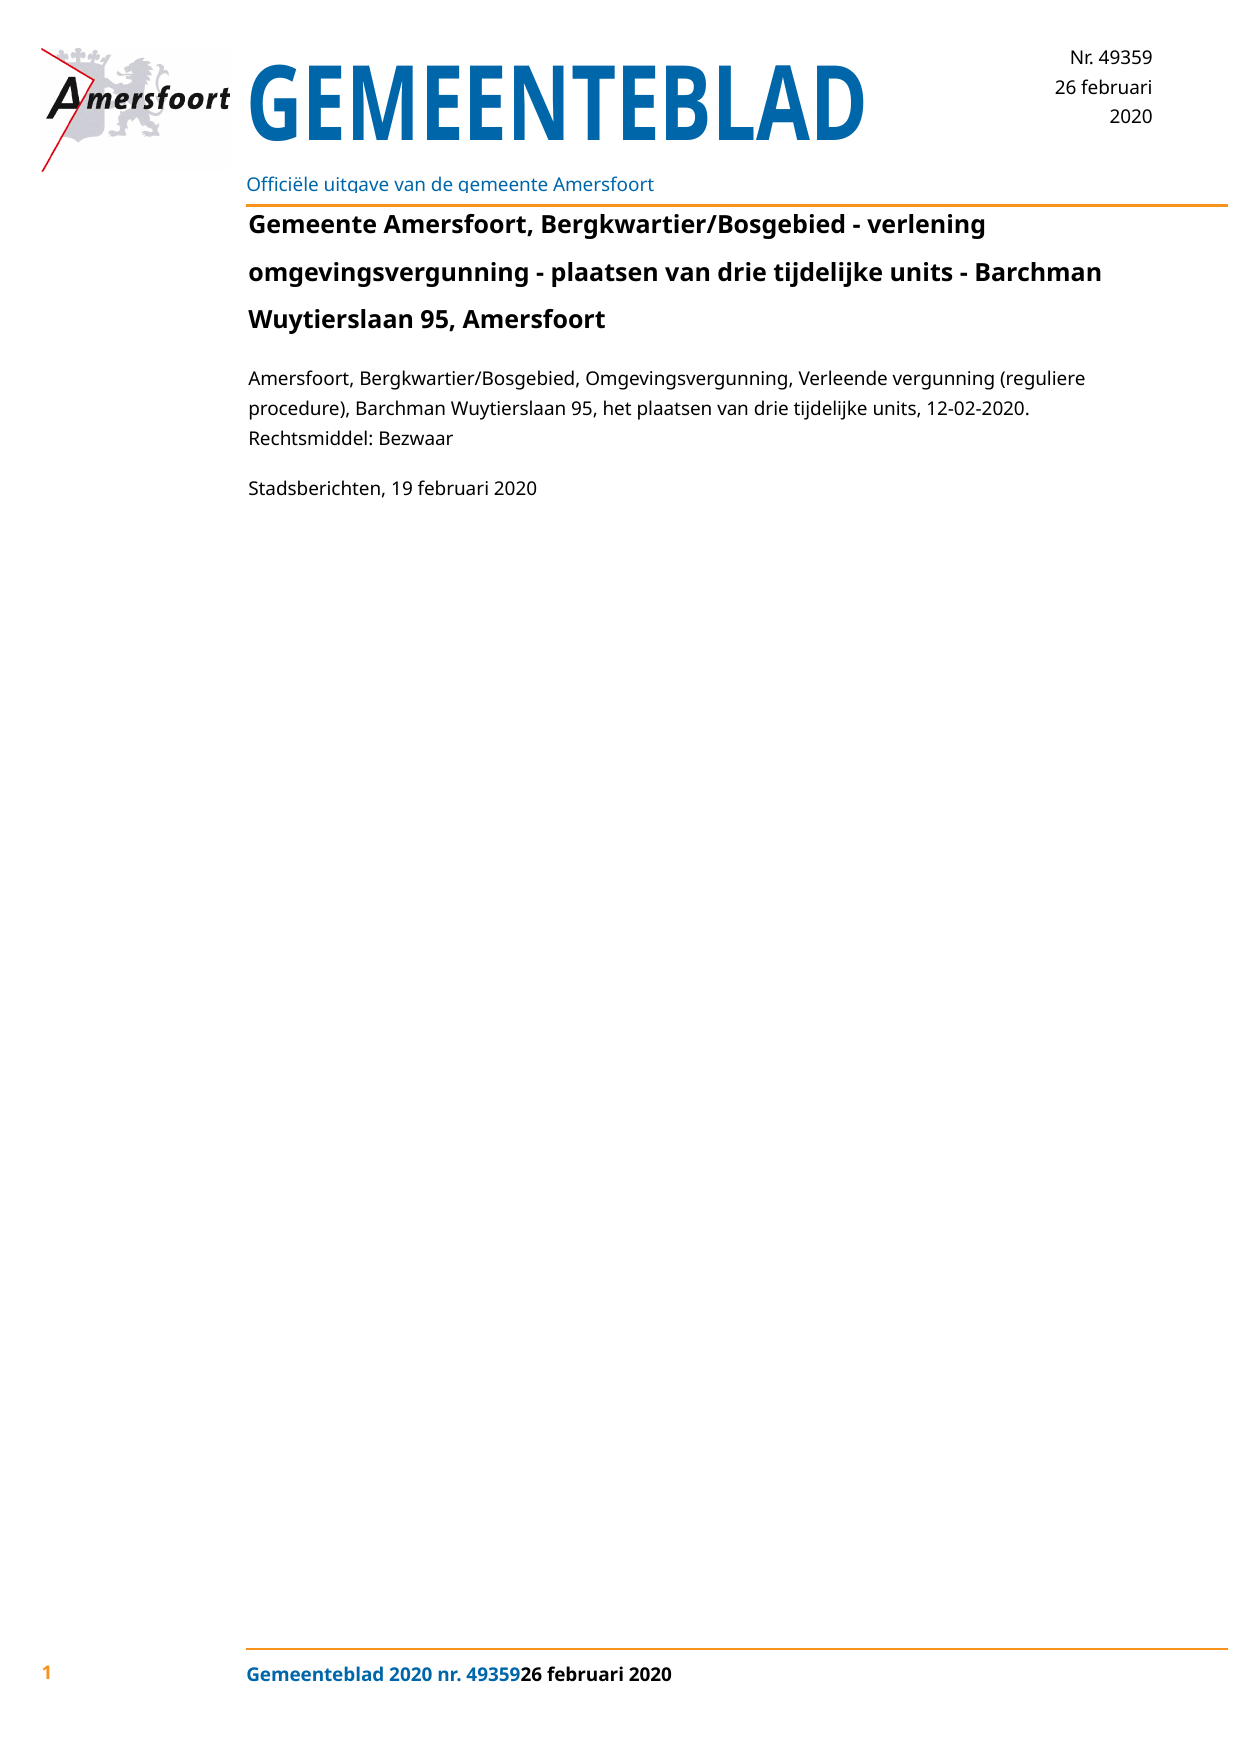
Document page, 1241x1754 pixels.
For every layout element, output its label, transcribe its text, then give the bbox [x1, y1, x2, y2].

text Amersfoort, Bergkwartier/Bosgebied, Omgevingsvergunning, Verleende vergunning (reguliere procedure), Barchman Wuytierslaan 95, het plaatsen van drie tijdelijke units, 12-02-2020. Rechtsmiddel: Bezwaar [248, 366, 1152, 450]
picture [41, 47, 231, 172]
text Stadsberichten, 19 februari 2020 [248, 475, 1152, 501]
text Gemeente Amersfoort, Bergkwartier/Bosgebied - verlening omgevingsvergunning - plaatsen van drie tijdelijke units - Barchman Wuytierslaan 95, Amersfoort [248, 207, 1152, 336]
